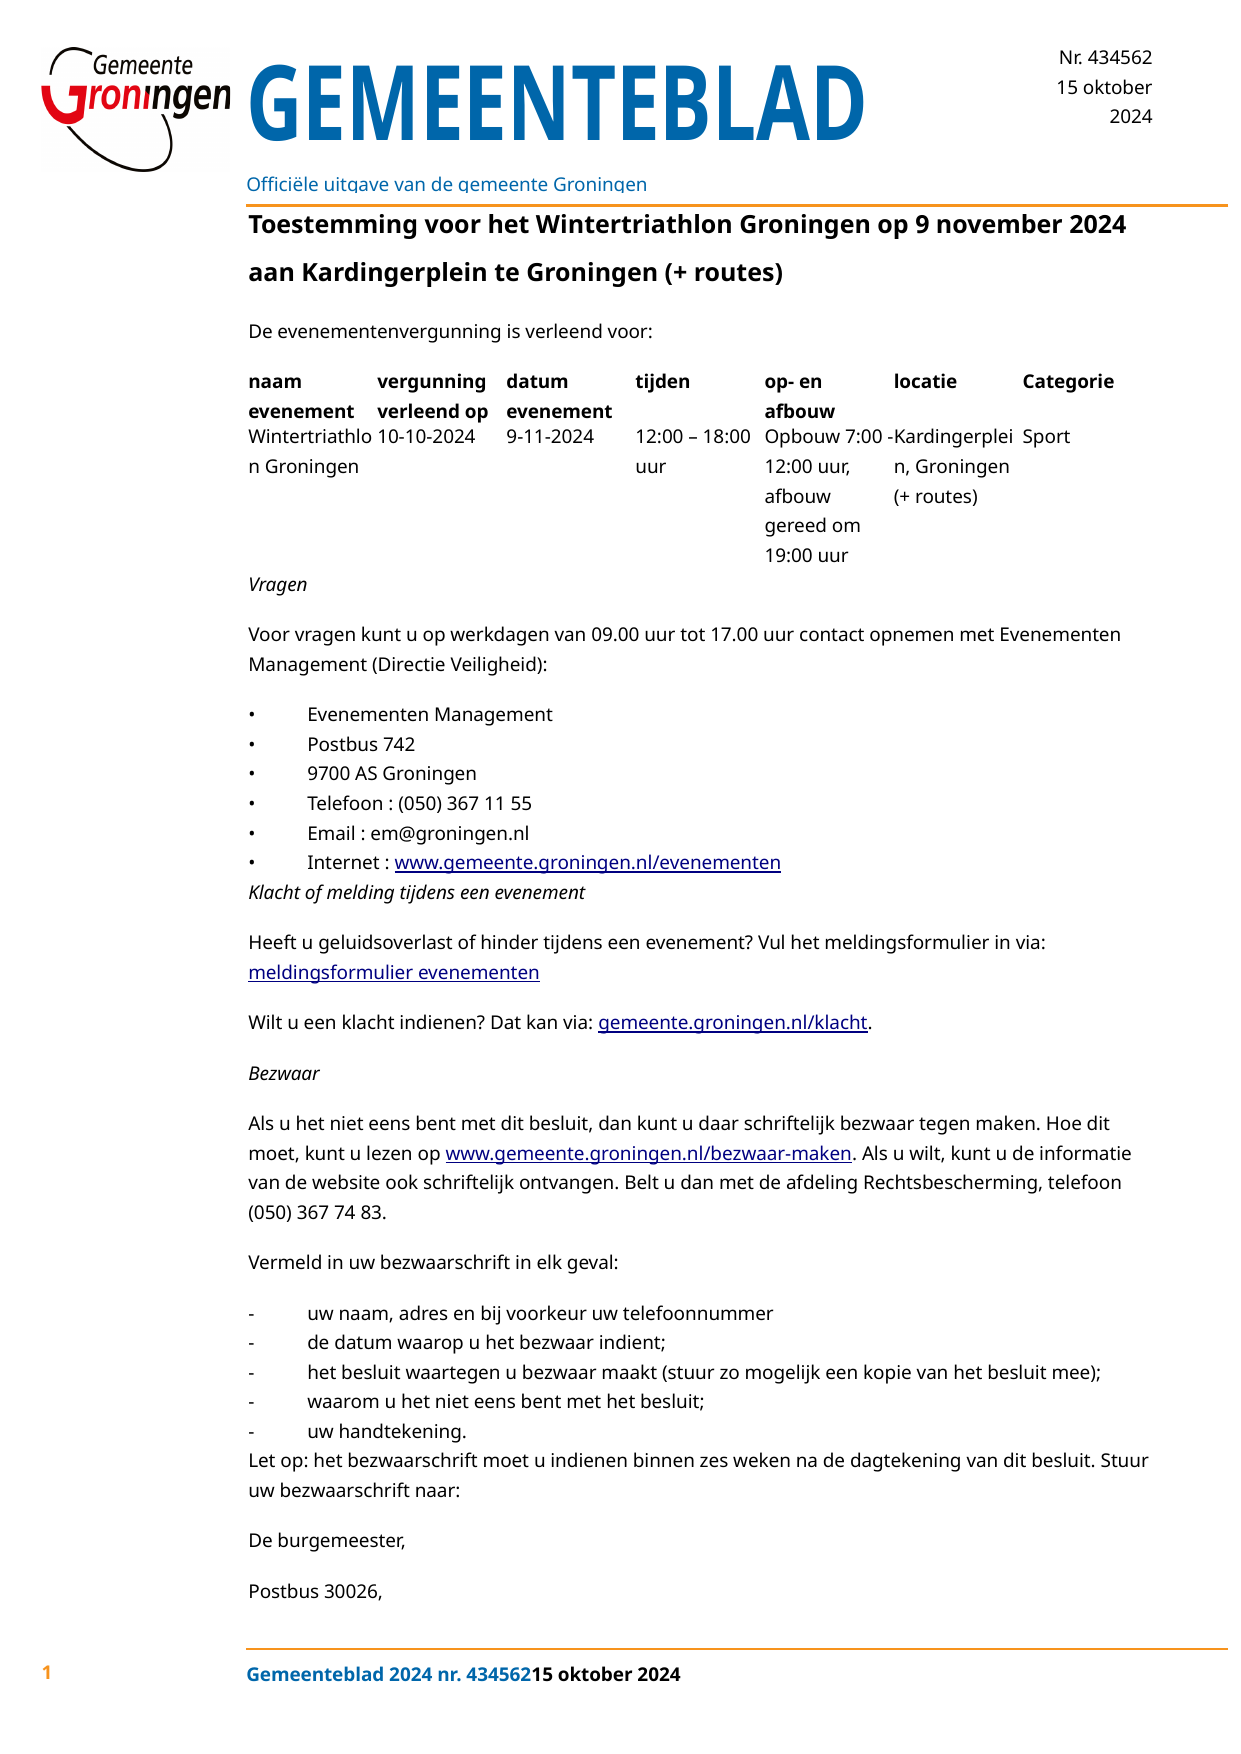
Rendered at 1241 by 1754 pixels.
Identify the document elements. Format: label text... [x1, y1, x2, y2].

picture [41, 47, 231, 172]
table_header vergunning verleend op [377, 369, 506, 424]
list Postbus 742 [248, 731, 1152, 757]
list Internet : www.gemeente.groningen.nl/evenementen [248, 849, 1152, 875]
list de datum waarop u het bezwaar indient; [248, 1329, 1152, 1355]
list waarom u het niet eens bent met het besluit; [248, 1388, 1152, 1414]
list Telefoon : (050) 367 11 55 [248, 790, 1152, 816]
list het besluit waartegen u bezwaar maakt (stuur zo mogelijk een kopie van het besluit mee); [248, 1359, 1152, 1385]
text Wilt u een klacht indienen? Dat kan via: gemeente.groningen.nl/klacht. [248, 1009, 1152, 1035]
list Email : em@groningen.nl [248, 820, 1152, 846]
list uw naam, adres en bij voorkeur uw telefoonnummer [248, 1300, 1152, 1326]
table_cell Wintertriathlon Groningen [248, 424, 377, 568]
table_header naam evenement [248, 369, 377, 424]
text Als u het niet eens bent met dit besluit, dan kunt u daar schriftelijk bezwaar tegen maken. Hoe dit moet, kunt u lezen op www.gemeente.groningen.nl/bezwaar-maken. Als u wilt, kunt u de informatie van de website ook schriftelijk ontvangen. Belt u dan met de afdeling Rechtsbescherming, telefoon (050) 367 74 83. [248, 1110, 1152, 1225]
text Vermeld in uw bezwaarschrift in elk geval: [248, 1249, 1152, 1275]
list uw handtekening. [248, 1418, 1152, 1444]
text De evenementenvergunning is verleend voor: [248, 318, 1152, 344]
text Postbus 30026, [248, 1578, 1152, 1604]
text Bezwaar [248, 1060, 1152, 1086]
table_cell Opbouw 7:00 -12:00 uur, afbouw gereed om 19:00 uur [764, 424, 893, 568]
text Let op: het bezwaarschrift moet u indienen binnen zes weken na de dagtekening van dit besluit. Stuur uw bezwaarschrift naar: [248, 1448, 1152, 1503]
table_cell Kardingerplein, Groningen (+ routes) [894, 424, 1022, 568]
text Klacht of melding tijdens een evenement [248, 879, 1152, 905]
list 9700 AS Groningen [248, 761, 1152, 786]
text Vragen [248, 571, 1152, 597]
text Voor vragen kunt u op werkdagen van 09.00 uur tot 17.00 uur contact opnemen met Evenementen Management (Directie Veiligheid): [248, 621, 1152, 677]
table_cell 10-10-2024 [377, 424, 506, 568]
text Toestemming voor het Wintertriathlon Groningen op 9 november 2024 aan Kardingerplein te Groningen (+ routes) [248, 207, 1152, 288]
table_header datum evenement [506, 369, 635, 424]
table_header op- en afbouw [764, 369, 893, 424]
text Heeft u geluidsoverlast of hinder tijdens een evenement? Vul het meldingsformulier in via: meldingsformulier evenementen [248, 929, 1152, 985]
table_cell Sport [1023, 424, 1152, 568]
table_header Categorie [1023, 369, 1152, 424]
table_cell 12:00 – 18:00 uur [635, 424, 764, 568]
table_header tijden [635, 369, 764, 424]
list Evenementen Management [248, 701, 1152, 727]
table_cell 9-11-2024 [506, 424, 635, 568]
text De burgemeester, [248, 1528, 1152, 1553]
table_header locatie [894, 369, 1022, 424]
